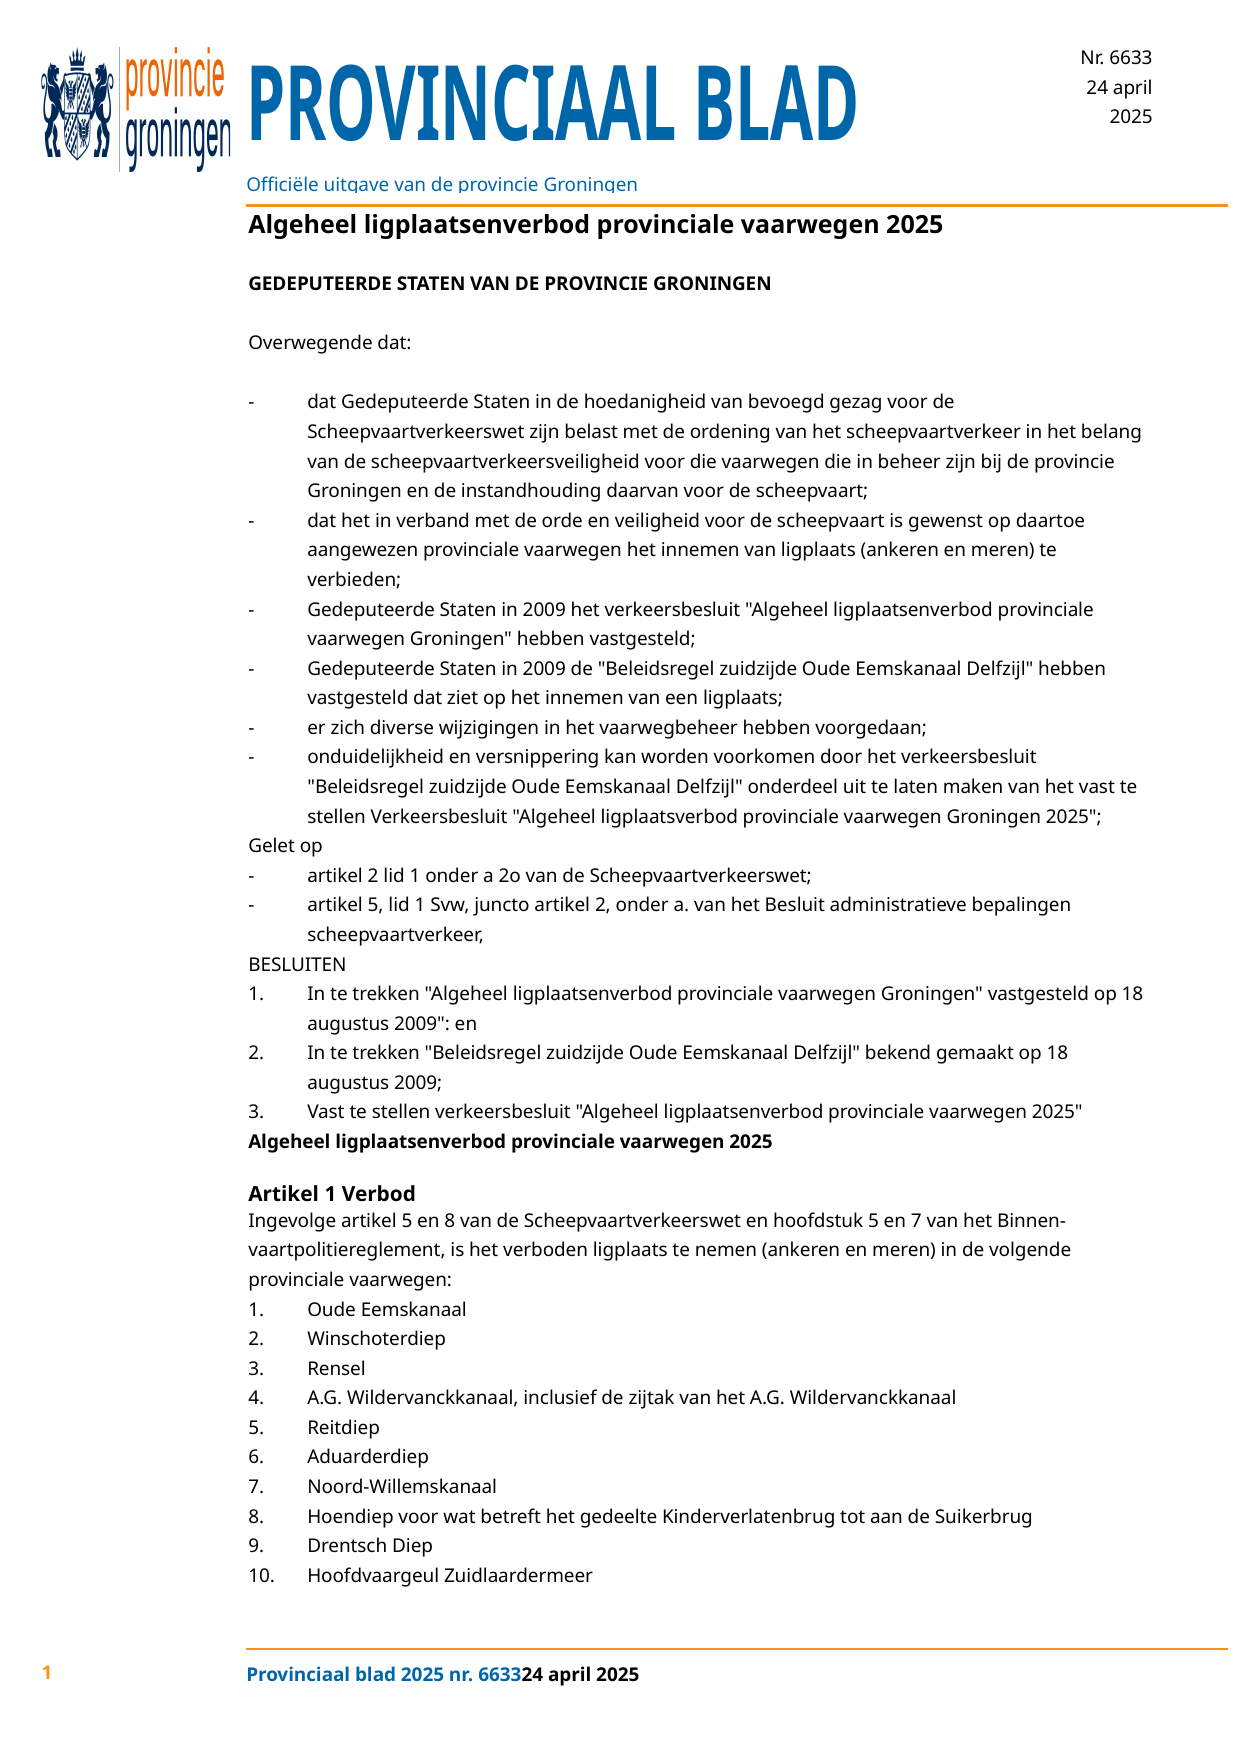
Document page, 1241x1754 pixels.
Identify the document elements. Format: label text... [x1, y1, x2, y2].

list artikel 2 lid 1 onder a 2o van de Scheepvaartverkeerswet; [248, 862, 1152, 888]
text BESLUITEN [248, 951, 1152, 976]
list Gedeputeerde Staten in 2009 het verkeersbesluit "Algeheel ligplaatsenverbod provinciale vaarwegen Groningen" hebben vastgesteld; [248, 596, 1152, 651]
list Oude Eemskanaal [248, 1296, 1152, 1322]
text Ingevolge artikel 5 en 8 van de Scheepvaartverkeerswet en hoofdstuk 5 en 7 van het Binnen-vaartpolitiereglement, is het verboden ligplaats te nemen (ankeren en meren) in de volgende provinciale vaarwegen: [248, 1207, 1152, 1292]
list A.G. Wildervanckkanaal, inclusief de zijtak van het A.G. Wildervanckkanaal [248, 1384, 1152, 1410]
text GEDEPUTEERDE STATEN VAN DE PROVINCIE GRONINGEN [248, 270, 1152, 296]
text Artikel 1 Verbod [248, 1179, 1152, 1207]
list Vast te stellen verkeersbesluit "Algeheel ligplaatsenverbod provinciale vaarwegen 2025" [248, 1099, 1152, 1124]
list Gedeputeerde Staten in 2009 de "Beleidsregel zuidzijde Oude Eemskanaal Delfzijl" hebben vastgesteld dat ziet op het innemen van een ligplaats; [248, 655, 1152, 710]
list Drentsch Diep [248, 1532, 1152, 1558]
list onduidelijkheid en versnippering kan worden voorkomen door het verkeersbesluit "Beleidsregel zuidzijde Oude Eemskanaal Delfzijl" onderdeel uit te laten maken van het vast te stellen Verkeersbesluit "Algeheel ligplaatsverbod provinciale vaarwegen Groningen 2025"; [248, 744, 1152, 828]
list artikel 5, lid 1 Svw, juncto artikel 2, onder a. van het Besluit administratieve bepalingen scheepvaartverkeer, [248, 892, 1152, 947]
list In te trekken "Beleidsregel zuidzijde Oude Eemskanaal Delfzijl" bekend gemaakt op 18 augustus 2009; [248, 1039, 1152, 1095]
list Winschoterdiep [248, 1325, 1152, 1351]
list Hoendiep voor wat betreft het gedeelte Kinderverlatenbrug tot aan de Suikerbrug [248, 1503, 1152, 1529]
list Hoofdvaargeul Zuidlaardermeer [248, 1562, 1152, 1588]
list Noord-Willemskanaal [248, 1473, 1152, 1499]
list dat Gedeputeerde Staten in de hoedanigheid van bevoegd gezag voor de Scheepvaartverkeerswet zijn belast met de ordening van het scheepvaartverkeer in het belang van de scheepvaartverkeersveiligheid voor die vaarwegen die in beheer zijn bij de provincie Groningen en de instandhouding daarvan voor de scheepvaart; [248, 389, 1152, 503]
text Gelet op [248, 832, 1152, 858]
list Rensel [248, 1355, 1152, 1381]
list dat het in verband met de orde en veiligheid voor de scheepvaart is gewenst op daartoe aangewezen provinciale vaarwegen het innemen van ligplaats (ankeren en meren) te verbieden; [248, 507, 1152, 592]
list Aduarderdiep [248, 1444, 1152, 1469]
list In te trekken "Algeheel ligplaatsenverbod provinciale vaarwegen Groningen" vastgesteld op 18 augustus 2009": en [248, 980, 1152, 1036]
text Overwegende dat: [248, 329, 1152, 355]
list Reitdiep [248, 1414, 1152, 1440]
text Algeheel ligplaatsenverbod provinciale vaarwegen 2025 [248, 207, 1152, 241]
list er zich diverse wijzigingen in het vaarwegbeheer hebben voorgedaan; [248, 714, 1152, 740]
text Algeheel ligplaatsenverbod provinciale vaarwegen 2025 [248, 1128, 1152, 1154]
picture [41, 47, 231, 172]
